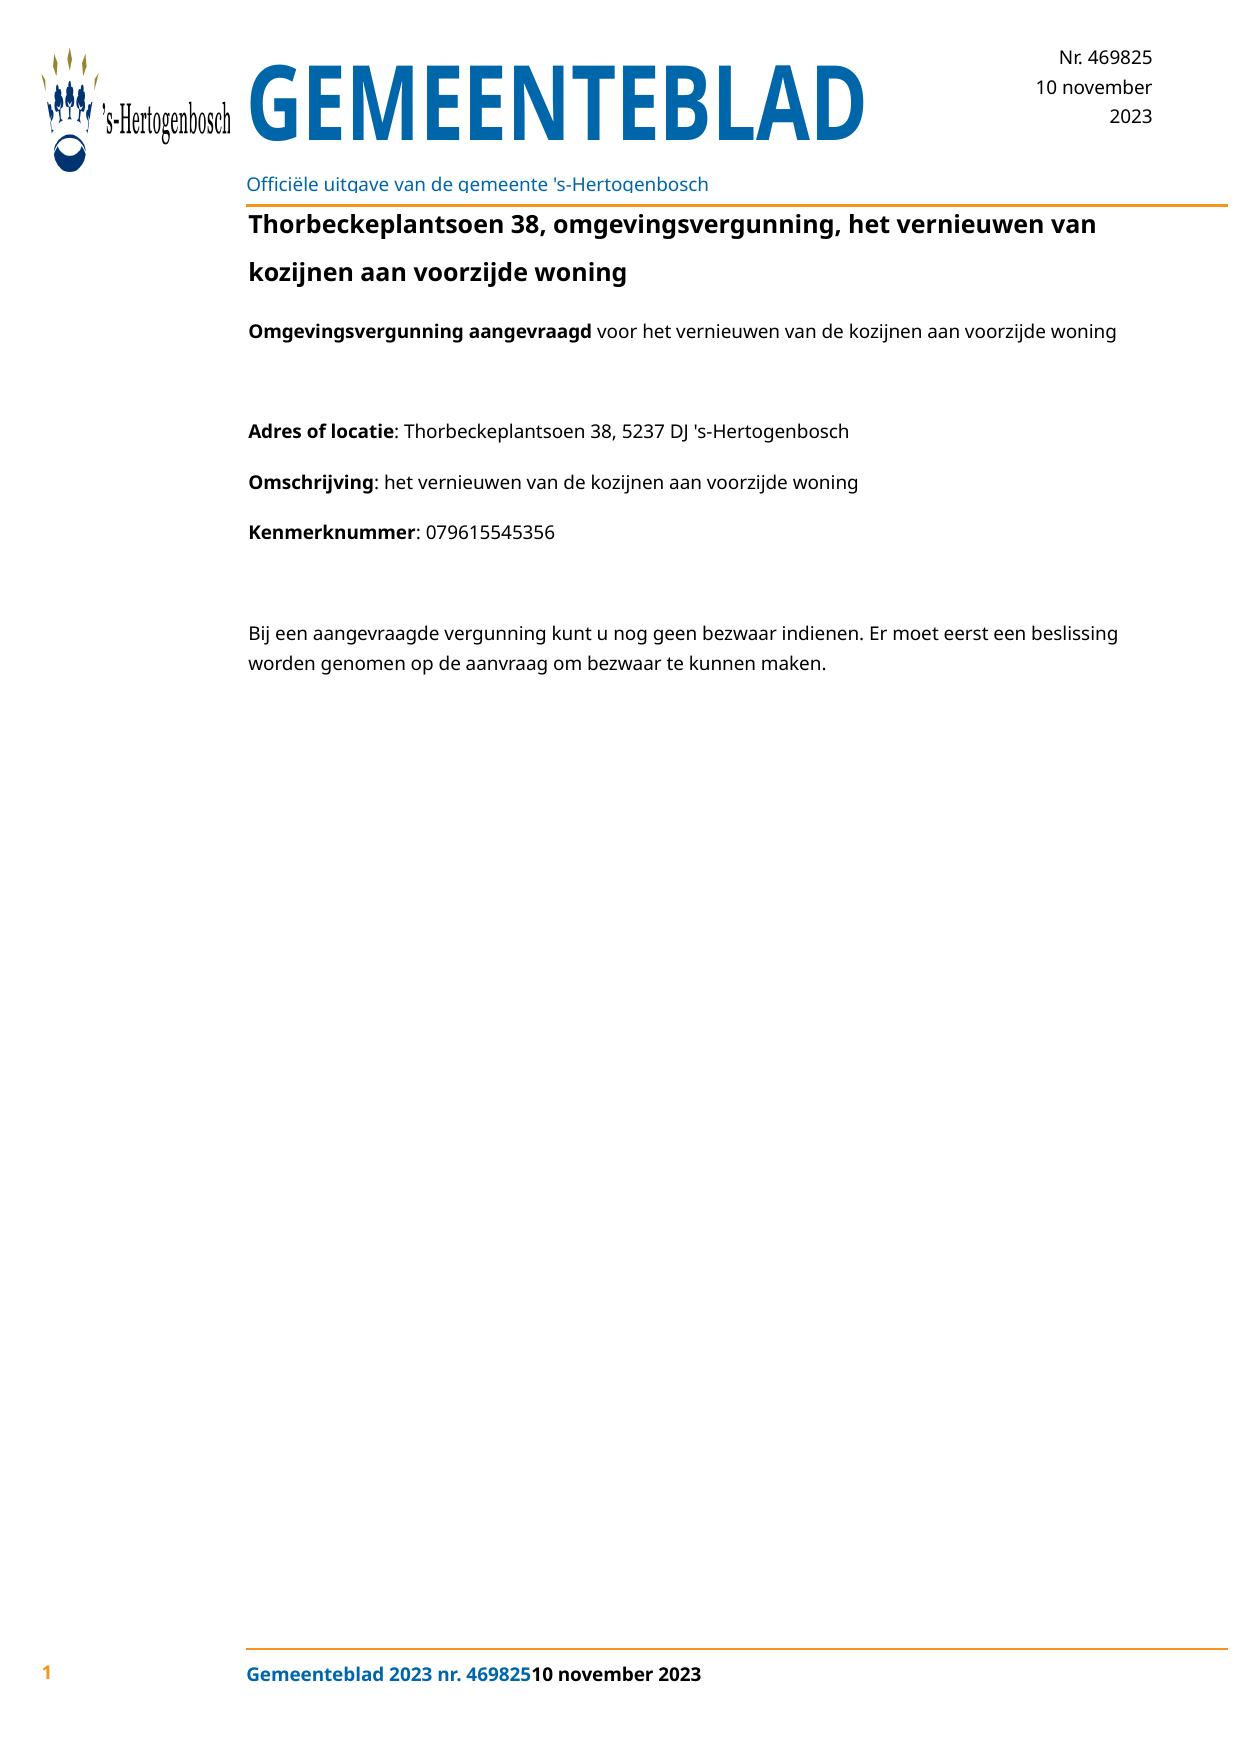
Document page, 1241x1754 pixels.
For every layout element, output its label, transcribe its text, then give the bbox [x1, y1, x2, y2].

text Adres of locatie: Thorbeckeplantsoen 38, 5237 DJ 's-Hertogenbosch [248, 419, 1152, 444]
text Bij een aangevraagde vergunning kunt u nog geen bezwaar indienen. Er moet eerst een beslissing worden genomen op de aanvraag om bezwaar te kunnen maken. [248, 620, 1152, 676]
text Omschrijving: het vernieuwen van de kozijnen aan voorzijde woning [248, 469, 1152, 495]
picture [41, 47, 231, 172]
text Kenmerknummer: 079615545356 [248, 519, 1152, 545]
text Thorbeckeplantsoen 38, omgevingsvergunning, het vernieuwen van kozijnen aan voorzijde woning [248, 207, 1152, 288]
text Omgevingsvergunning aangevraagd voor het vernieuwen van de kozijnen aan voorzijde woning [248, 318, 1152, 344]
